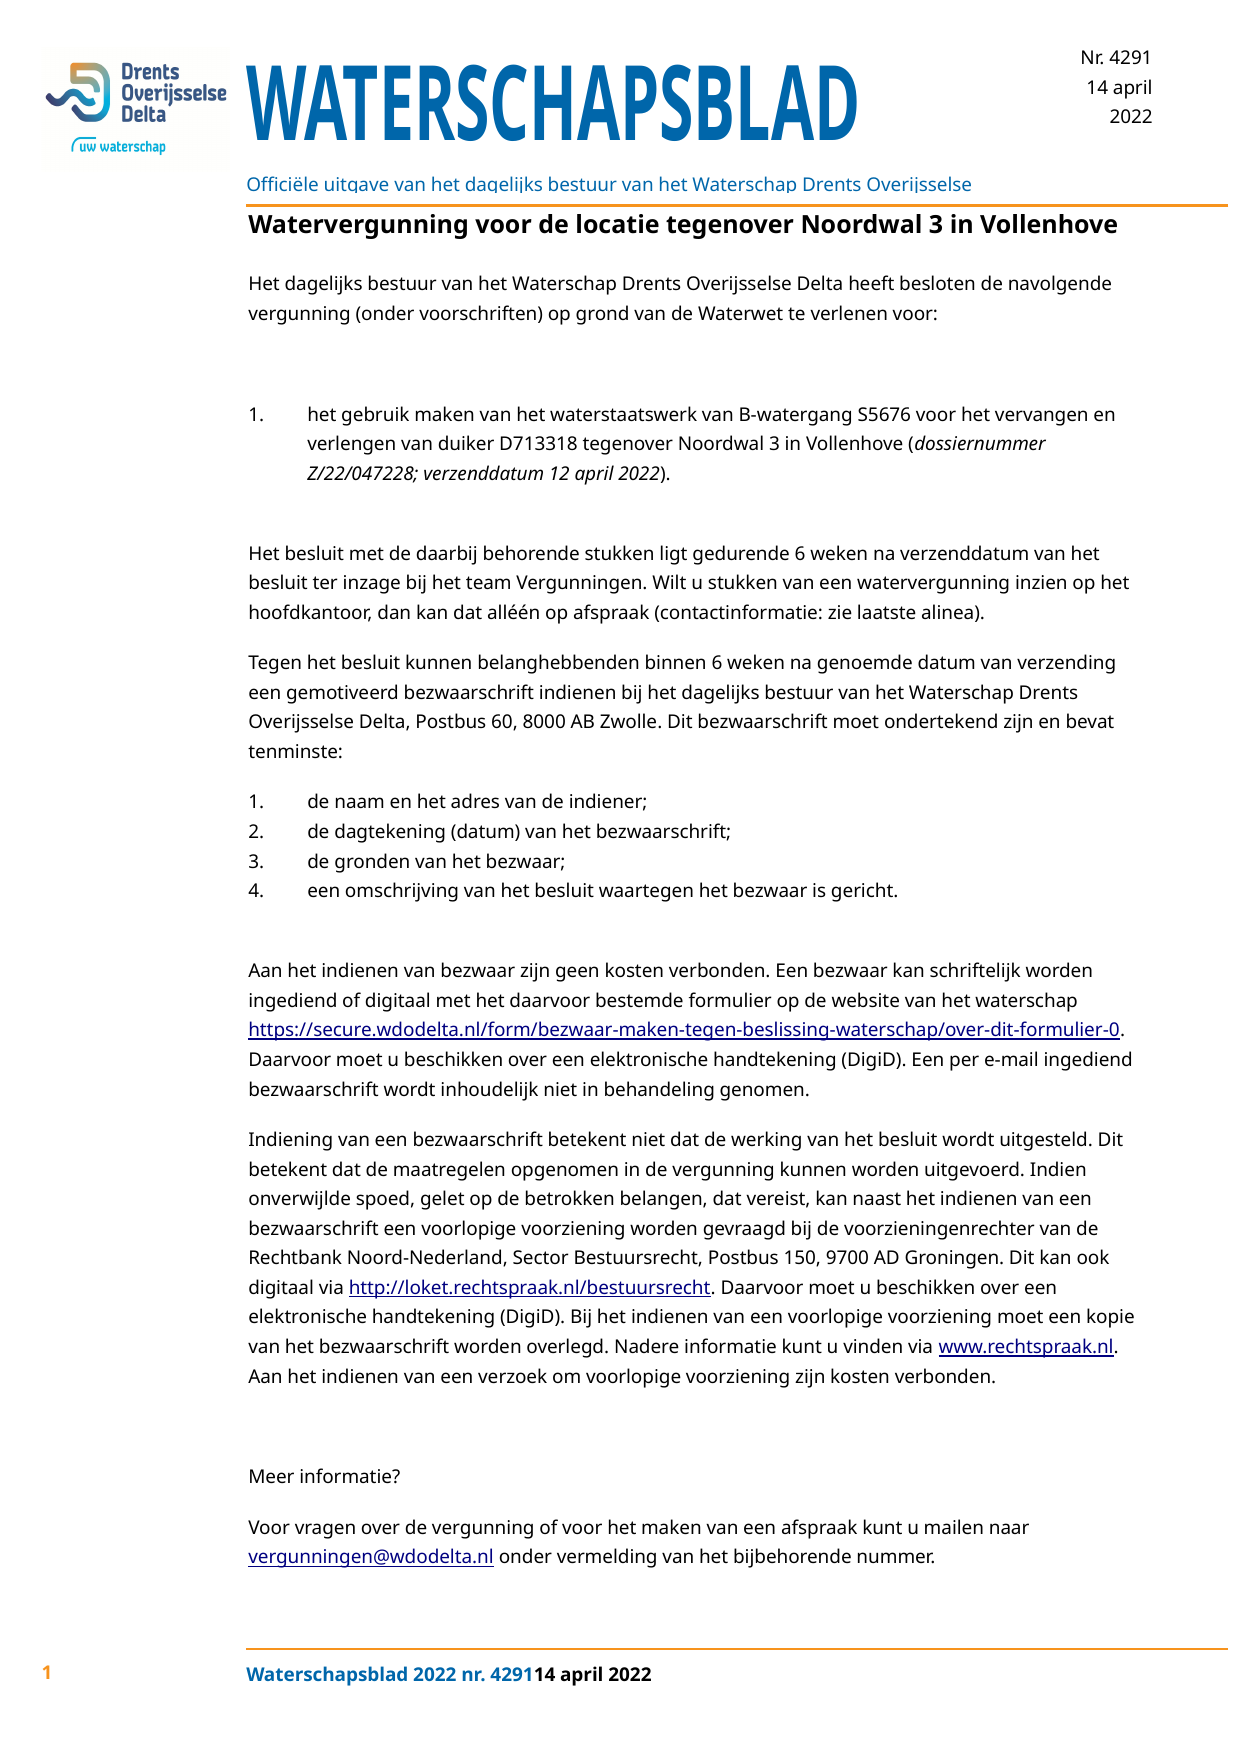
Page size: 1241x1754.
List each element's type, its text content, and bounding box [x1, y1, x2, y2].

text Het besluit met de daarbij behorende stukken ligt gedurende 6 weken na verzenddatum van het besluit ter inzage bij het team Vergunningen. Wilt u stukken van een watervergunning inzien op het hoofdkantoor, dan kan dat alléén op afspraak (contactinformatie: zie laatste alinea). [248, 540, 1152, 625]
text Indiening van een bezwaarschrift betekent niet dat de werking van het besluit wordt uitgesteld. Dit betekent dat de maatregelen opgenomen in de vergunning kunnen worden uitgevoerd. Indien onverwijlde spoed, gelet op de betrokken belangen, dat vereist, kan naast het indienen van een bezwaarschrift een voorlopige voorziening worden gevraagd bij de voorzieningenrechter van de Rechtbank Noord-Nederland, Sector Bestuursrecht, Postbus 150, 9700 AD Groningen. Dit kan ook digitaal via http://loket.rechtspraak.nl/bestuursrecht. Daarvoor moet u beschikken over een elektronische handtekening (DigiD). Bij het indienen van een voorlopige voorziening moet een kopie van het bezwaarschrift worden overlegd. Nadere informatie kunt u vinden via www.rechtspraak.nl. Aan het indienen van een verzoek om voorlopige voorziening zijn kosten verbonden. [248, 1126, 1152, 1388]
text Meer informatie? [248, 1464, 1152, 1489]
text Watervergunning voor de locatie tegenover Noordwal 3 in Vollenhove [248, 207, 1152, 241]
list de naam en het adres van de indiener; [248, 789, 1152, 814]
picture [41, 47, 231, 172]
list de dagtekening (datum) van het bezwaarschrift; [248, 818, 1152, 844]
text Voor vragen over de vergunning of voor het maken van een afspraak kunt u mailen naar vergunningen@wdodelta.nl onder vermelding van het bijbehorende nummer. [248, 1514, 1152, 1569]
list het gebruik maken van het waterstaatswerk van B-watergang S5676 voor het vervangen en verlengen van duiker D713318 tegenover Noordwal 3 in Vollenhove (dossiernummer Z/22/047228; verzenddatum 12 april 2022). [248, 401, 1152, 486]
text Tegen het besluit kunnen belanghebbenden binnen 6 weken na genoemde datum van verzending een gemotiveerd bezwaarschrift indienen bij het dagelijks bestuur van het Waterschap Drents Overijsselse Delta, Postbus 60, 8000 AB Zwolle. Dit bezwaarschrift moet ondertekend zijn en bevat tenminste: [248, 649, 1152, 764]
text Aan het indienen van bezwaar zijn geen kosten verbonden. Een bezwaar kan schriftelijk worden ingediend of digitaal met het daarvoor bestemde formulier op de website van het waterschap https://secure.wdodelta.nl/form/bezwaar-maken-tegen-beslissing-waterschap/over-dit-formulier-0. Daarvoor moet u beschikken over een elektronische handtekening (DigiD). Een per e-mail ingediend bezwaarschrift wordt inhoudelijk niet in behandeling genomen. [248, 957, 1152, 1101]
list een omschrijving van het besluit waartegen het bezwaar is gericht. [248, 877, 1152, 903]
text Het dagelijks bestuur van het Waterschap Drents Overijsselse Delta heeft besloten de navolgende vergunning (onder voorschriften) op grond van de Waterwet te verlenen voor: [248, 270, 1152, 326]
list de gronden van het bezwaar; [248, 848, 1152, 873]
